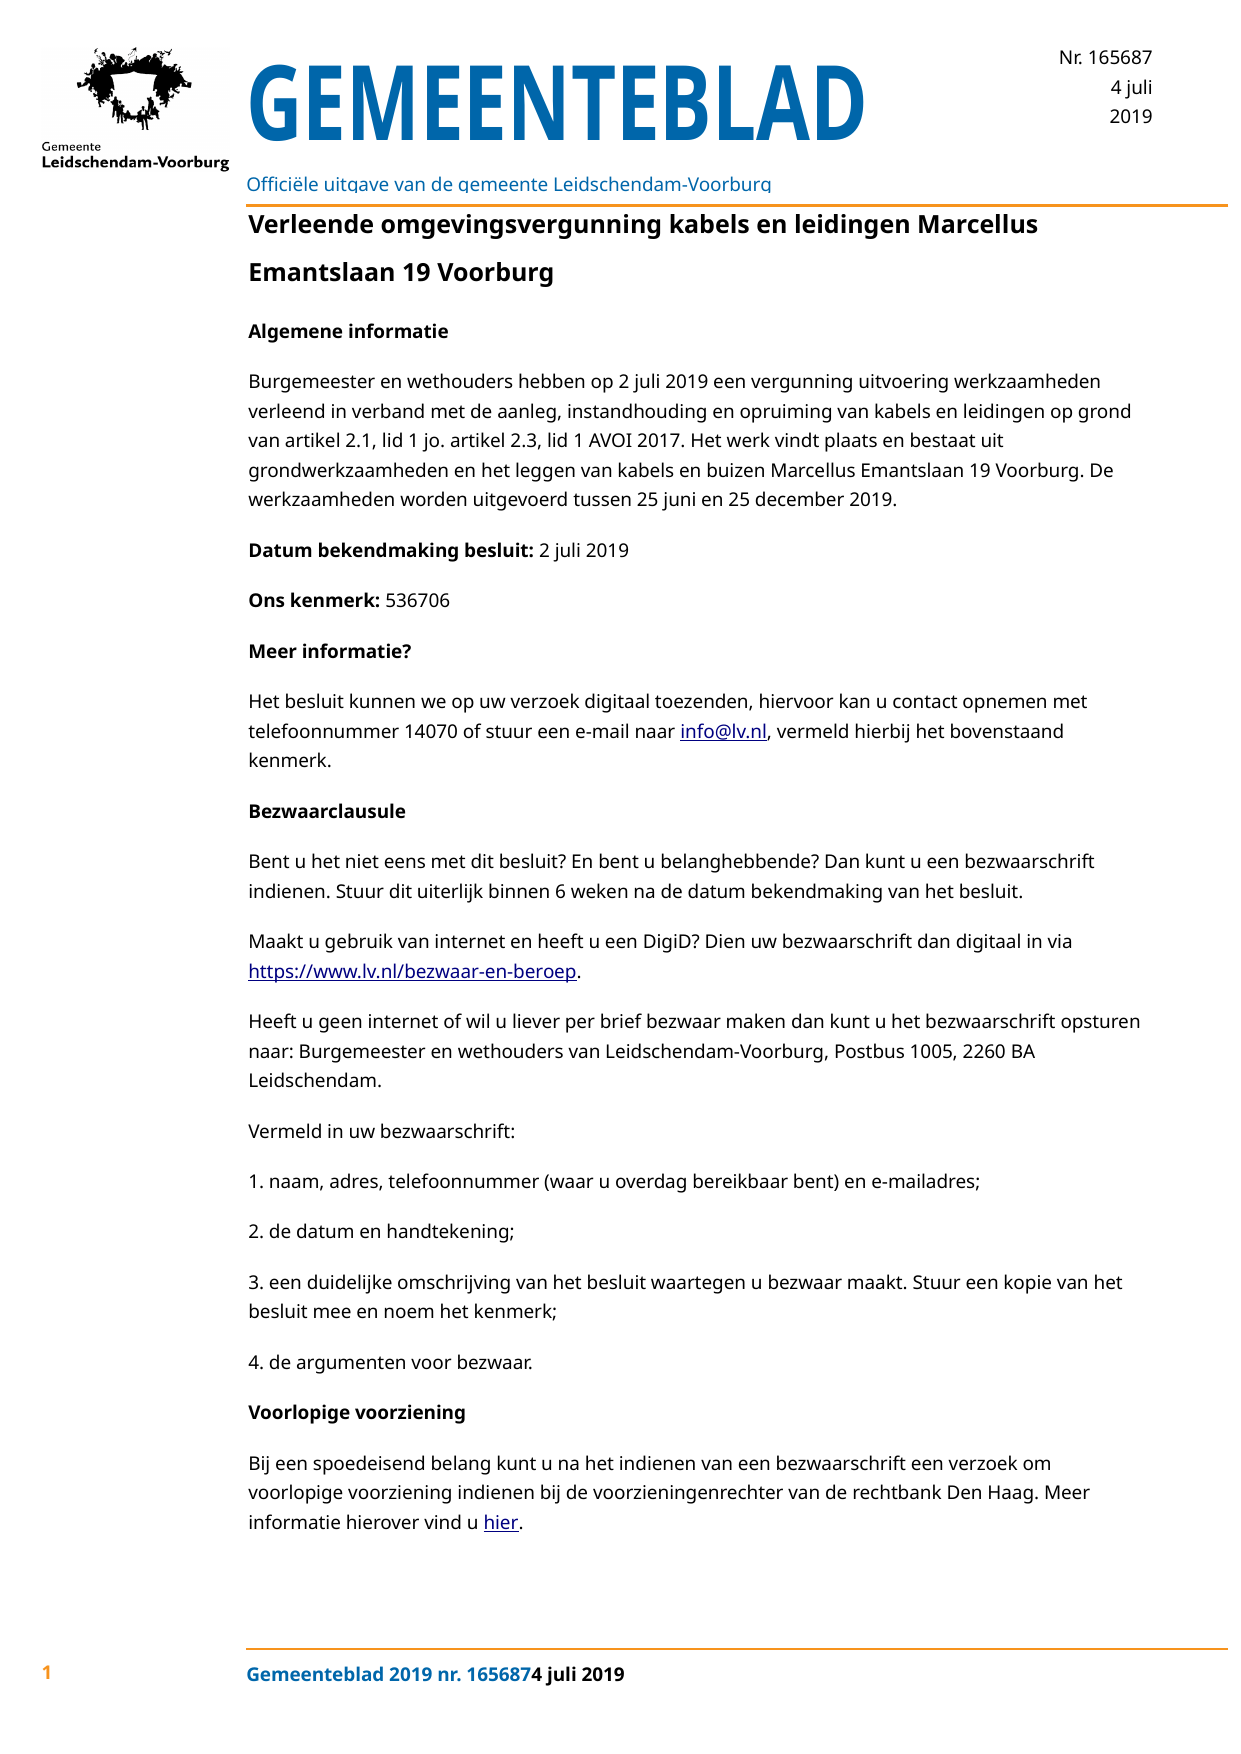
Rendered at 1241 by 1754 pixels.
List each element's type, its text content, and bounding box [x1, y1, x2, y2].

text Datum bekendmaking besluit: 2 juli 2019 [248, 537, 1152, 563]
text Ons kenmerk: 536706 [248, 587, 1152, 613]
text 4. de argumenten voor bezwaar. [248, 1349, 1152, 1375]
text Algemene informatie [248, 318, 1152, 344]
text 1. naam, adres, telefoonnummer (waar u overdag bereikbaar bent) en e-mailadres; [248, 1168, 1152, 1194]
text Burgemeester en wethouders hebben op 2 juli 2019 een vergunning uitvoering werkzaamheden verleend in verband met de aanleg, instandhouding en opruiming van kabels en leidingen op grond van artikel 2.1, lid 1 jo. artikel 2.3, lid 1 AVOI 2017. Het werk vindt plaats en bestaat uit grondwerkzaamheden en het leggen van kabels en buizen Marcellus Emantslaan 19 Voorburg. De werkzaamheden worden uitgevoerd tussen 25 juni en 25 december 2019. [248, 368, 1152, 512]
text Bent u het niet eens met dit besluit? En bent u belanghebbende? Dan kunt u een bezwaarschrift indienen. Stuur dit uiterlijk binnen 6 weken na de datum bekendmaking van het besluit. [248, 848, 1152, 904]
text Bij een spoedeisend belang kunt u na het indienen van een bezwaarschrift een verzoek om voorlopige voorziening indienen bij de voorzieningenrechter van de rechtbank Den Haag. Meer informatie hierover vind u hier. [248, 1450, 1152, 1535]
text Het besluit kunnen we op uw verzoek digitaal toezenden, hiervoor kan u contact opnemen met telefoonnummer 14070 of stuur een e-mail naar info@lv.nl, vermeld hierbij het bovenstaand kenmerk. [248, 688, 1152, 773]
text Verleende omgevingsvergunning kabels en leidingen Marcellus Emantslaan 19 Voorburg [248, 207, 1152, 288]
text 2. de datum en handtekening; [248, 1219, 1152, 1244]
text 3. een duidelijke omschrijving van het besluit waartegen u bezwaar maakt. Stuur een kopie van het besluit mee en noem het kenmerk; [248, 1269, 1152, 1324]
text Vermeld in uw bezwaarschrift: [248, 1118, 1152, 1144]
text Heeft u geen internet of wil u liever per brief bezwaar maken dan kunt u het bezwaarschrift opsturen naar: Burgemeester en wethouders van Leidschendam-Voorburg, Postbus 1005, 2260 BA Leidschendam. [248, 1008, 1152, 1093]
text Bezwaarclausule [248, 798, 1152, 824]
text Maakt u gebruik van internet en heeft u een DigiD? Dien uw bezwaarschrift dan digitaal in via https://www.lv.nl/bezwaar-en-beroep. [248, 928, 1152, 984]
picture [41, 47, 231, 172]
text Voorlopige voorziening [248, 1399, 1152, 1425]
text Meer informatie? [248, 638, 1152, 664]
